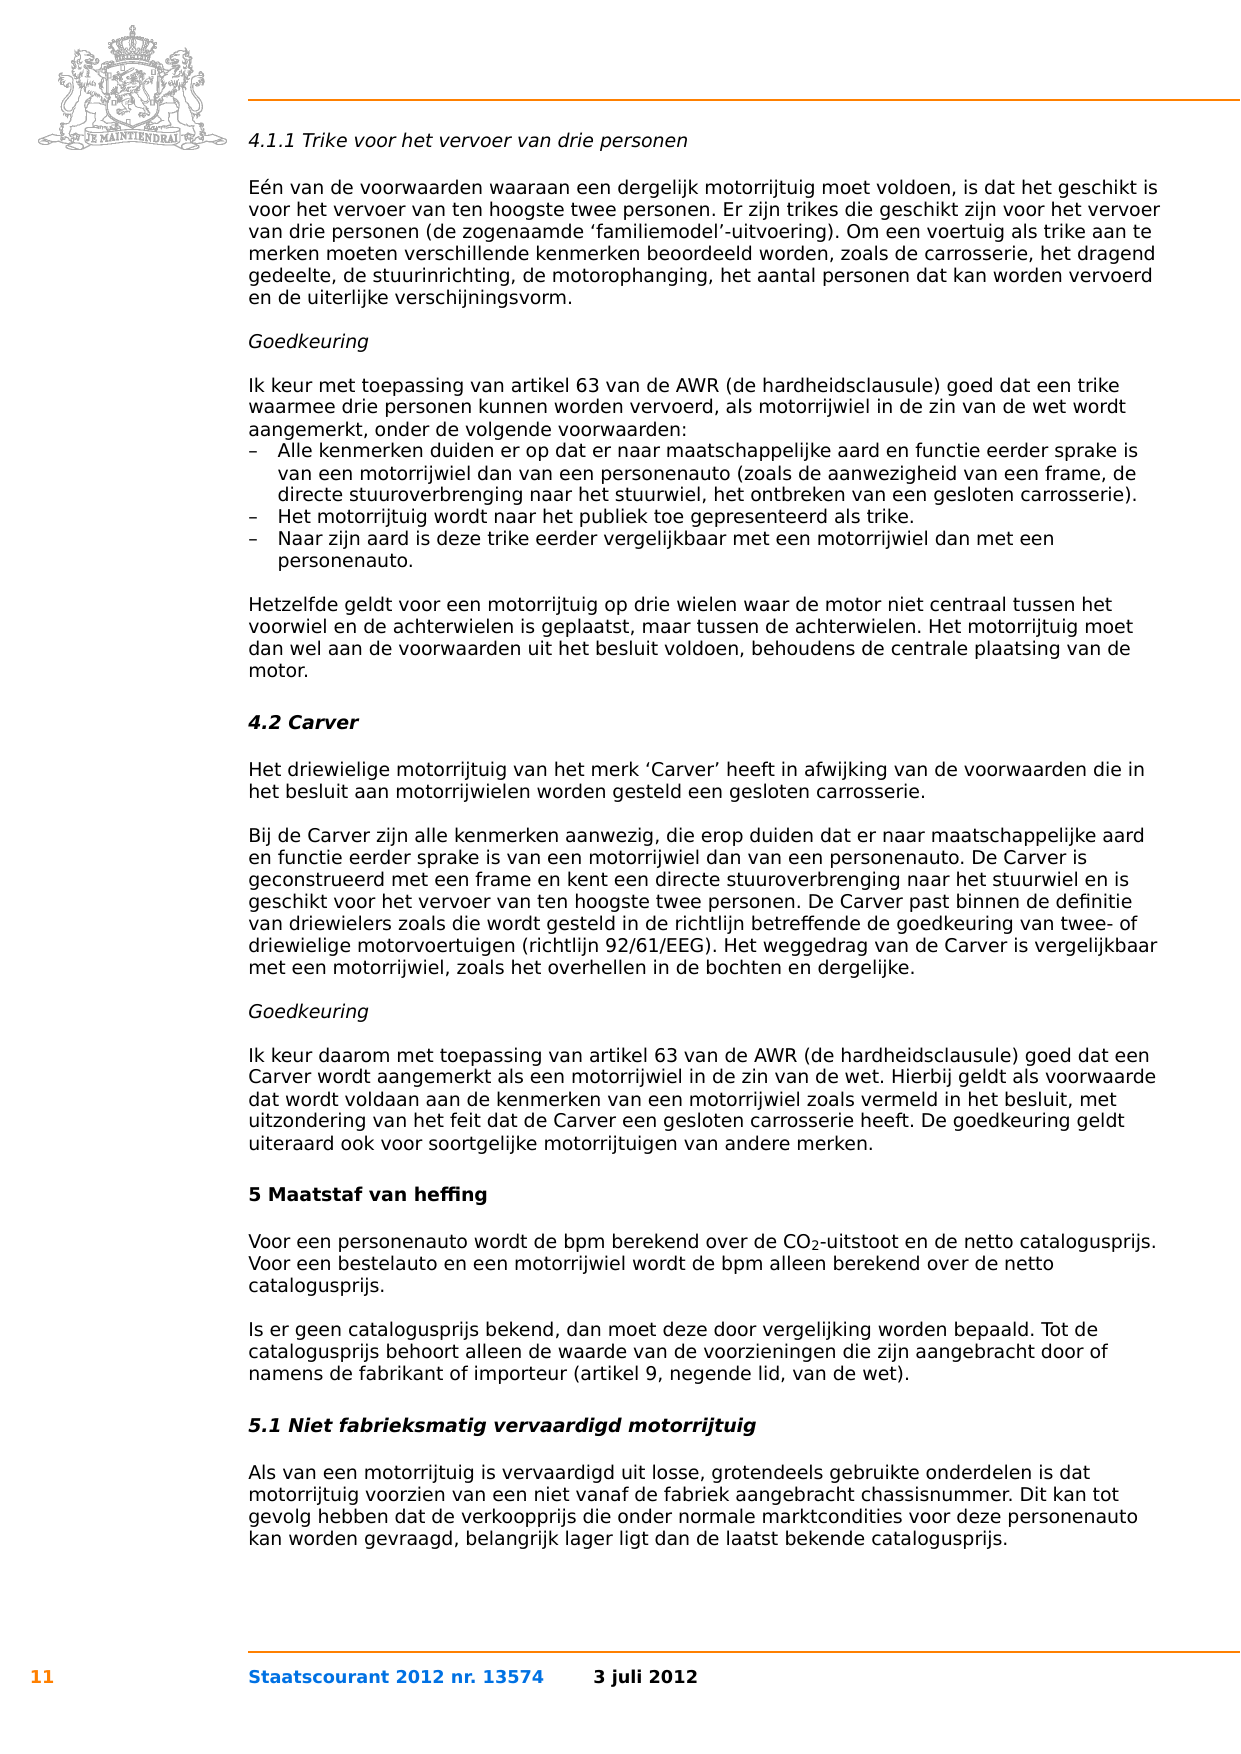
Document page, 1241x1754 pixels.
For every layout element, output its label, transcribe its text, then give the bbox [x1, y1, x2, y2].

text Ik keur met toepassing van artikel 63 van de AWR (de hardheidsclausule) goed dat een trike waarmee drie personen kunnen worden vervoerd, als motorrijwiel in de zin van de wet wordt aangemerkt, onder de volgende voorwaarden: [248, 374, 1163, 440]
text Bij de Carver zijn alle kenmerken aanwezig, die erop duiden dat er naar maatschappelijke aard en functie eerder sprake is van een motorrijwiel dan van een personenauto. De Carver is geconstrueerd met een frame en kent een directe stuuroverbrenging naar het stuurwiel en is geschikt voor het vervoer van ten hoogste twee personen. De Carver past binnen de definitie van driewielers zoals die wordt gesteld in de richtlijn betreffende de goedkeuring van twee- of driewielige motorvoertuigen (richtlijn 92/61/EEG). Het weggedrag van de Carver is vergelijkbaar met een motorrijwiel, zoals het overhellen in de bochten en dergelijke. [248, 825, 1163, 979]
text Voor een personenauto wordt de bpm berekend over de CO2-uitstoot en de netto catalogusprijs. Voor een bestelauto en een motorrijwiel wordt de bpm alleen berekend over de netto catalogusprijs. [248, 1231, 1163, 1297]
text Als van een motorrijtuig is vervaardigd uit losse, grotendeels gebruikte onderdelen is dat motorrijtuig voorzien van een niet vanaf de fabriek aangebracht chassisnummer. Dit kan tot gevolg hebben dat de verkoopprijs die onder normale marktcondities voor deze personenauto kan worden gevraagd, belangrijk lager ligt dan de laatst bekende catalogusprijs. [248, 1462, 1163, 1550]
text – Naar zijn aard is deze trike eerder vergelijkbaar met een motorrijwiel dan met een personenauto. [248, 528, 1163, 572]
text – Alle kenmerken duiden er op dat er naar maatschappelijke aard en functie eerder sprake is van een motorrijwiel dan van een personenauto (zoals de aanwezigheid van een frame, de directe stuuroverbrenging naar het stuurwiel, het ontbreken van een gesloten carrosserie). [248, 440, 1163, 506]
subtitle 5 Maatstaf van heffing [248, 1184, 1163, 1206]
text Is er geen catalogusprijs bekend, dan moet deze door vergelijking worden bepaald. Tot de catalogusprijs behoort alleen de waarde van de voorzieningen die zijn aangebracht door of namens de fabrikant of importeur (artikel 9, negende lid, van de wet). [248, 1319, 1163, 1385]
subtitle Goedkeuring [248, 1001, 1163, 1023]
picture [38, 25, 227, 150]
text Het driewielige motorrijtuig van het merk ‘Carver’ heeft in afwijking van de voorwaarden die in het besluit aan motorrijwielen worden gesteld een gesloten carrosserie. [248, 759, 1163, 803]
subtitle Goedkeuring [248, 331, 1163, 353]
text Eén van de voorwaarden waaraan een dergelijk motorrijtuig moet voldoen, is dat het geschikt is voor het vervoer van ten hoogste twee personen. Er zijn trikes die geschikt zijn voor het vervoer van drie personen (de zogenaamde ‘familiemodel’-uitvoering). Om een voertuig als trike aan te merken moeten verschillende kenmerken beoordeeld worden, zoals de carrosserie, het dragend gedeelte, de stuurinrichting, de motorophanging, het aantal personen dat kan worden vervoerd en de uiterlijke verschijningsvorm. [248, 177, 1163, 309]
subtitle 5.1 Niet fabrieksmatig vervaardigd motorrijtuig [248, 1415, 1163, 1437]
subtitle 4.1.1 Trike voor het vervoer van drie personen [248, 130, 1163, 152]
text Hetzelfde geldt voor een motorrijtuig op drie wielen waar de motor niet centraal tussen het voorwiel en de achterwielen is geplaatst, maar tussen de achterwielen. Het motorrijtuig moet dan wel aan de voorwaarden uit het besluit voldoen, behoudens de centrale plaatsing van de motor. [248, 594, 1163, 682]
text Ik keur daarom met toepassing van artikel 63 van de AWR (de hardheidsclausule) goed dat een Carver wordt aangemerkt als een motorrijwiel in de zin van de wet. Hierbij geldt als voorwaarde dat wordt voldaan aan de kenmerken van een motorrijwiel zoals vermeld in het besluit, met uitzondering van het feit dat de Carver een gesloten carrosserie heeft. De goedkeuring geldt uiteraard ook voor soortgelijke motorrijtuigen van andere merken. [248, 1044, 1163, 1154]
subtitle 4.2 Carver [248, 712, 1163, 734]
text – Het motorrijtuig wordt naar het publiek toe gepresenteerd als trike. [248, 506, 1163, 528]
